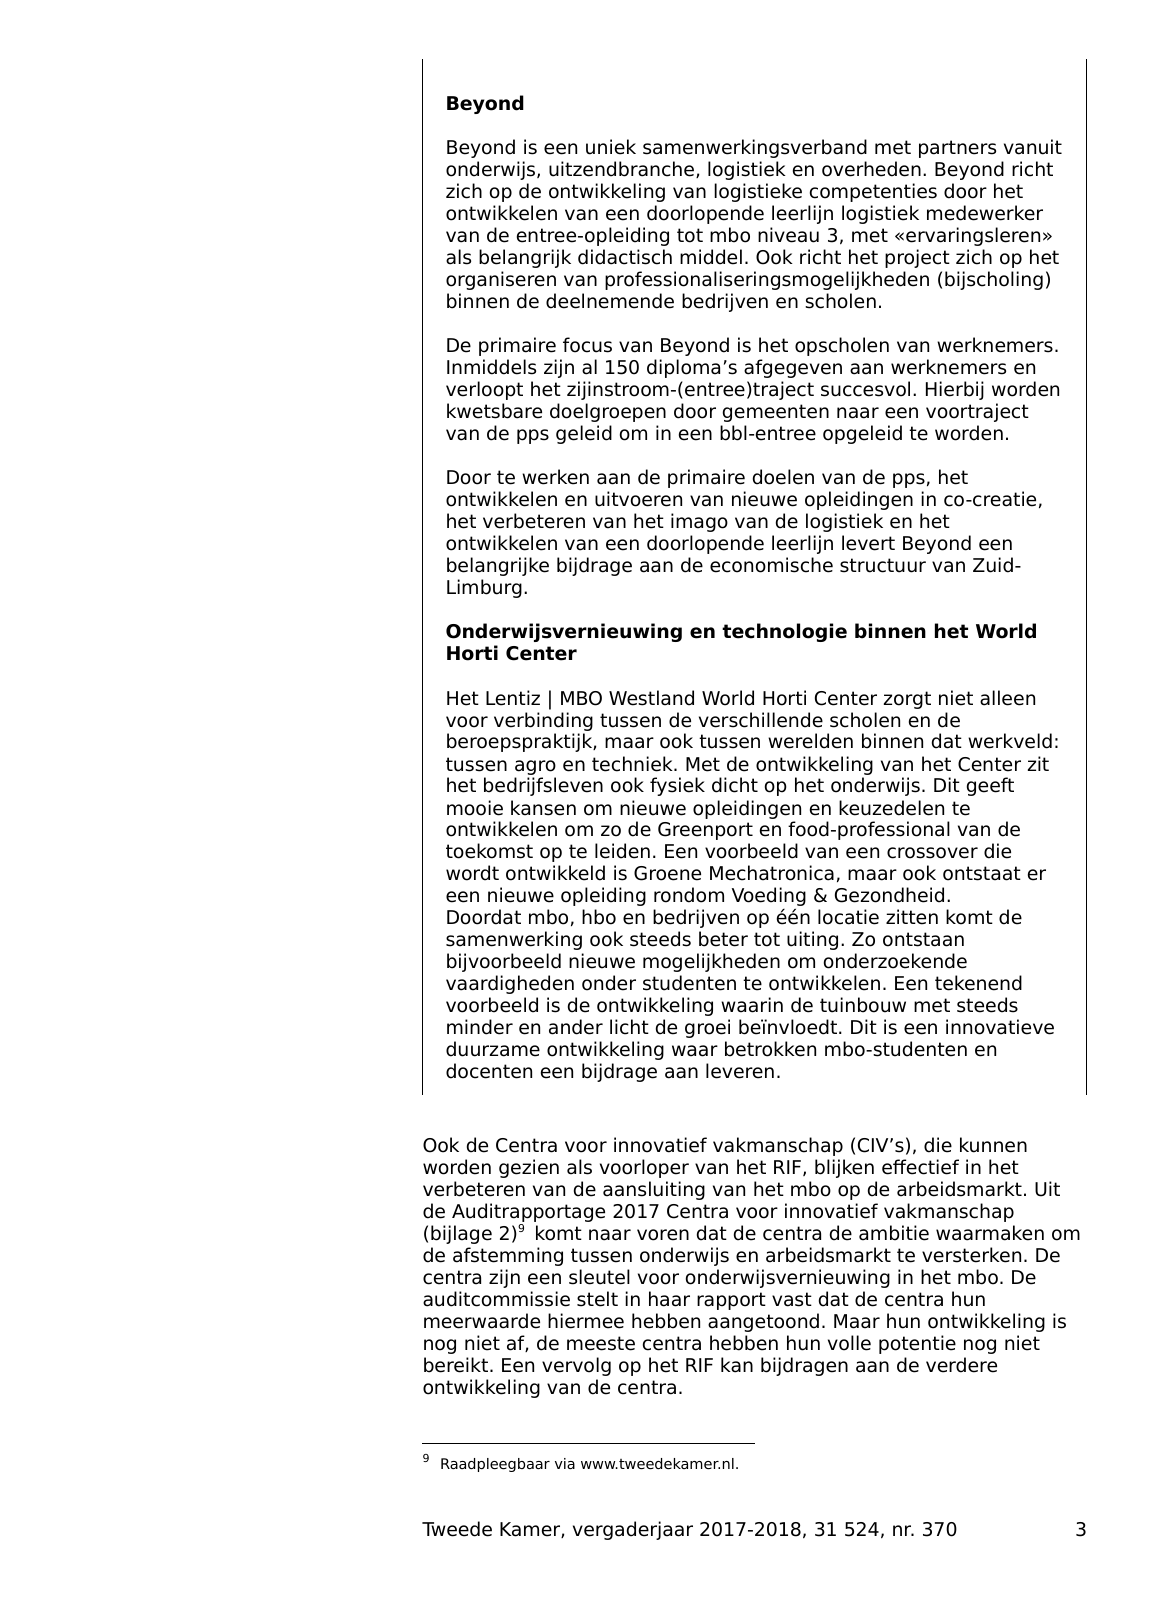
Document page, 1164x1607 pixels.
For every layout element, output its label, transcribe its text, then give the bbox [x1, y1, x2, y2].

text Ook de Centra voor innovatief vakmanschap (CIV’s), die kunnen worden gezien als voorloper van het RIF, blijken effectief in het verbeteren van de aansluiting van het mbo op de arbeidsmarkt. Uit de Auditrapportage 2017 Centra voor innovatief vakmanschap (bijlage 2) komt naar voren dat de centra de ambitie waarmaken om de afstemming tussen onderwijs en arbeidsmarkt te versterken. De centra zijn een sleutel voor onderwijsvernieuwing in het mbo. De auditcommissie stelt in haar rapport vast dat de centra hun meerwaarde hiermee hebben aangetoond. Maar hun ontwikkeling is nog niet af, de meeste centra hebben hun volle potentie nog niet bereikt. Een vervolg op het RIF kan bijdragen aan de verdere ontwikkeling van de centra. [422, 1135, 1087, 1398]
text Raadpleegbaar via www.tweedekamer.nl. [422, 1452, 1087, 1474]
table_header Beyond Beyond is een uniek samenwerkingsverband met partners vanuit onderwijs, uitzendbranche, logistiek en overheden. Beyond richt zich op de ontwikkeling van logistieke competenties door het ontwikkelen van een doorlopende leerlijn logistiek medewerker van de entree-opleiding tot mbo niveau 3, met «ervaringsleren» als belangrijk didactisch middel. Ook richt het project zich op het organiseren van professionaliseringsmogelijkheden (bijscholing) binnen de deelnemende bedrijven en scholen. De primaire focus van Beyond is het opscholen van werknemers. Inmiddels zijn al 150 diploma’s afgegeven aan werknemers en verloopt het zijinstroom-(entree)traject succesvol. Hierbij worden kwetsbare doelgroepen door gemeenten naar een voortraject van de pps geleid om in een bbl-entree opgeleid te worden. Door te werken aan de primaire doelen van de pps, het ontwikkelen en uitvoeren van nieuwe opleidingen in co-creatie, het verbeteren van het imago van de logistiek en het ontwikkelen van een doorlopende leerlijn levert Beyond een belangrijke bijdrage aan de economische structuur van Zuid-Limburg. Onderwijsvernieuwing en technologie binnen het World Horti Center Het Lentiz | MBO Westland World Horti Center zorgt niet alleen voor verbinding tussen de verschillende scholen en de beroepspraktijk, maar ook tussen werelden binnen dat werkveld: tussen agro en techniek. Met de ontwikkeling van het Center zit het bedrijfsleven ook fysiek dicht op het onderwijs. Dit geeft mooie kansen om nieuwe opleidingen en keuzedelen te ontwikkelen om zo de Greenport en food-professional van de toekomst op te leiden. Een voorbeeld van een crossover die wordt ontwikkeld is Groene Mechatronica, maar ook ontstaat er een nieuwe opleiding rondom Voeding & Gezondheid. Doordat mbo, hbo en bedrijven op één locatie zitten komt de samenwerking ook steeds beter tot uiting. Zo ontstaan bijvoorbeeld nieuwe mogelijkheden om onderzoekende vaardigheden onder studenten te ontwikkelen. Een tekenend voorbeeld is de ontwikkeling waarin de tuinbouw met steeds minder en ander licht de groei beïnvloedt. Dit is een innovatieve duurzame ontwikkeling waar betrokken mbo-studenten en docenten een bijdrage aan leveren. [423, 59, 1086, 1095]
